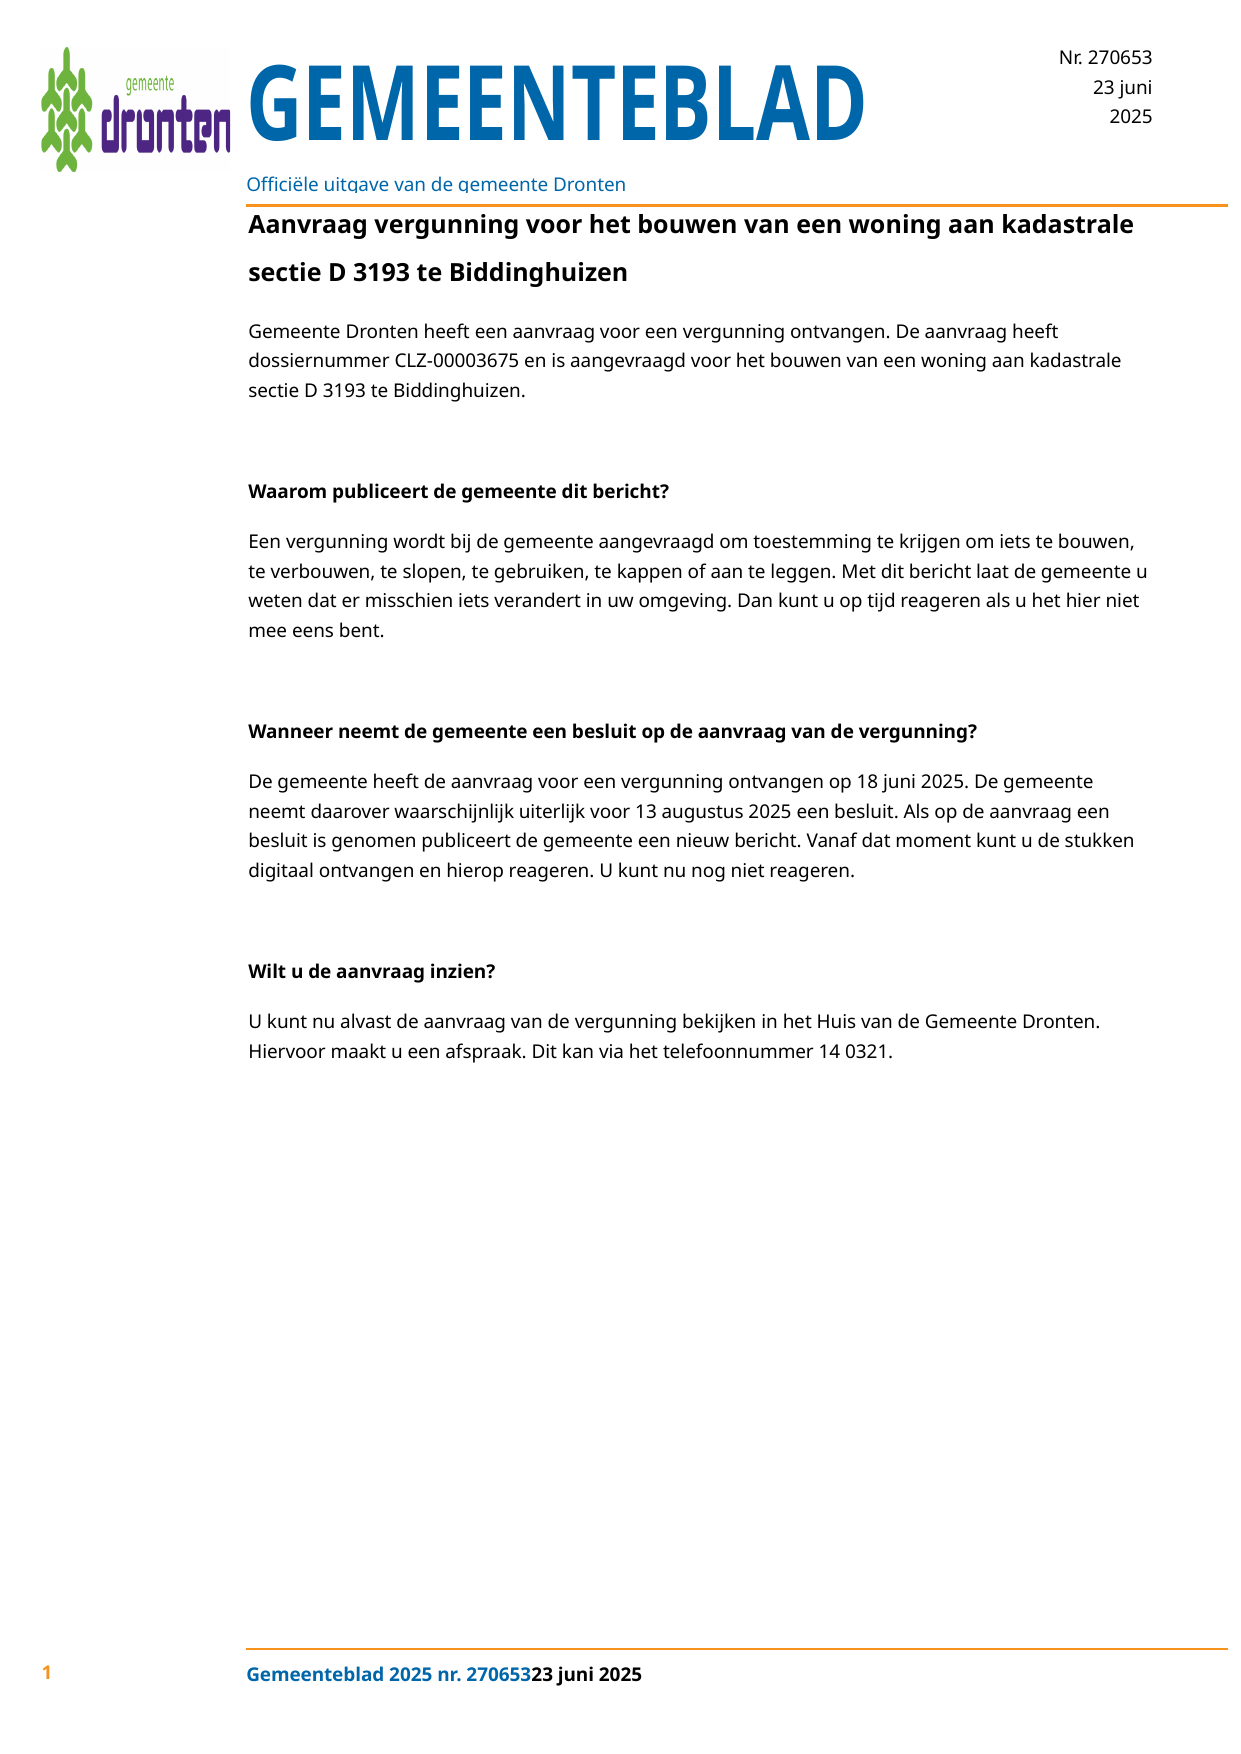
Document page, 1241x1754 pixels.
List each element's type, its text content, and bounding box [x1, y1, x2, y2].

text De gemeente heeft de aanvraag voor een vergunning ontvangen op 18 juni 2025. De gemeente neemt daarover waarschijnlijk uiterlijk voor 13 augustus 2025 een besluit. Als op de aanvraag een besluit is genomen publiceert de gemeente een nieuw bericht. Vanaf dat moment kunt u de stukken digitaal ontvangen en hierop reageren. U kunt nu nog niet reageren. [248, 768, 1152, 883]
text Een vergunning wordt bij de gemeente aangevraagd om toestemming te krijgen om iets te bouwen, te verbouwen, te slopen, te gebruiken, te kappen of aan te leggen. Met dit bericht laat de gemeente u weten dat er misschien iets verandert in uw omgeving. Dan kunt u op tijd reageren als u het hier niet mee eens bent. [248, 528, 1152, 643]
text Wilt u de aanvraag inzien? [248, 958, 1152, 984]
text U kunt nu alvast de aanvraag van de vergunning bekijken in het Huis van de Gemeente Dronten. Hiervoor maakt u een afspraak. Dit kan via het telefoonnummer 14 0321. [248, 1008, 1152, 1064]
picture [41, 47, 231, 172]
text Waarom publiceert de gemeente dit bericht? [248, 478, 1152, 504]
text Aanvraag vergunning voor het bouwen van een woning aan kadastrale sectie D 3193 te Biddinghuizen [248, 207, 1152, 288]
text Wanneer neemt de gemeente een besluit op de aanvraag van de vergunning? [248, 718, 1152, 744]
text Gemeente Dronten heeft een aanvraag voor een vergunning ontvangen. De aanvraag heeft dossiernummer CLZ-00003675 en is aangevraagd voor het bouwen van een woning aan kadastrale sectie D 3193 te Biddinghuizen. [248, 318, 1152, 403]
